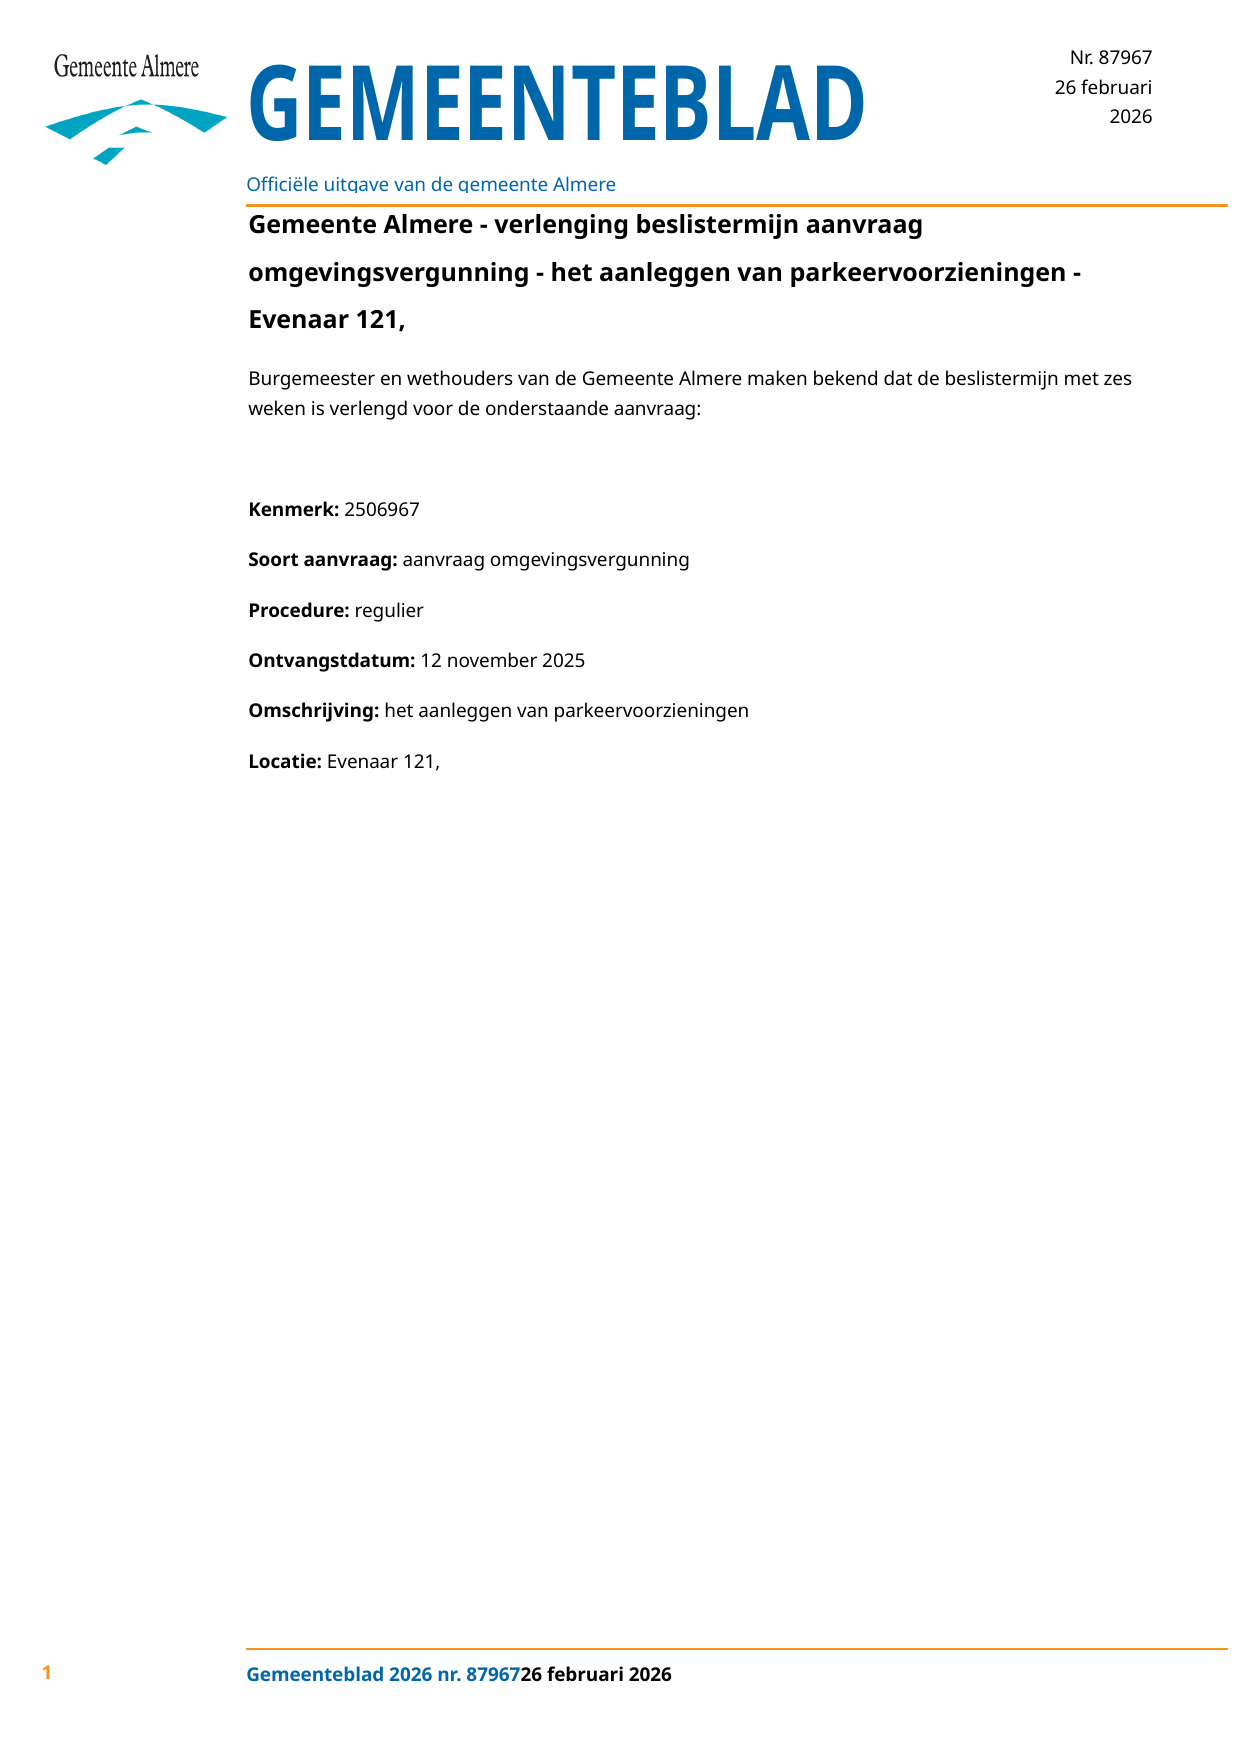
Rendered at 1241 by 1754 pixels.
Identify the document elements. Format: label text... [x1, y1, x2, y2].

picture [41, 47, 231, 172]
text Ontvangstdatum: 12 november 2025 [248, 647, 1152, 673]
text Procedure: regulier [248, 597, 1152, 622]
text Gemeente Almere - verlenging beslistermijn aanvraag omgevingsvergunning - het aanleggen van parkeervoorzieningen - Evenaar 121, [248, 207, 1152, 336]
text Soort aanvraag: aanvraag omgevingsvergunning [248, 546, 1152, 572]
text Locatie: Evenaar 121, [248, 748, 1152, 774]
text Kenmerk: 2506967 [248, 496, 1152, 522]
text Omschrijving: het aanleggen van parkeervoorzieningen [248, 698, 1152, 723]
text Burgemeester en wethouders van de Gemeente Almere maken bekend dat de beslistermijn met zes weken is verlengd voor de onderstaande aanvraag: [248, 366, 1152, 421]
